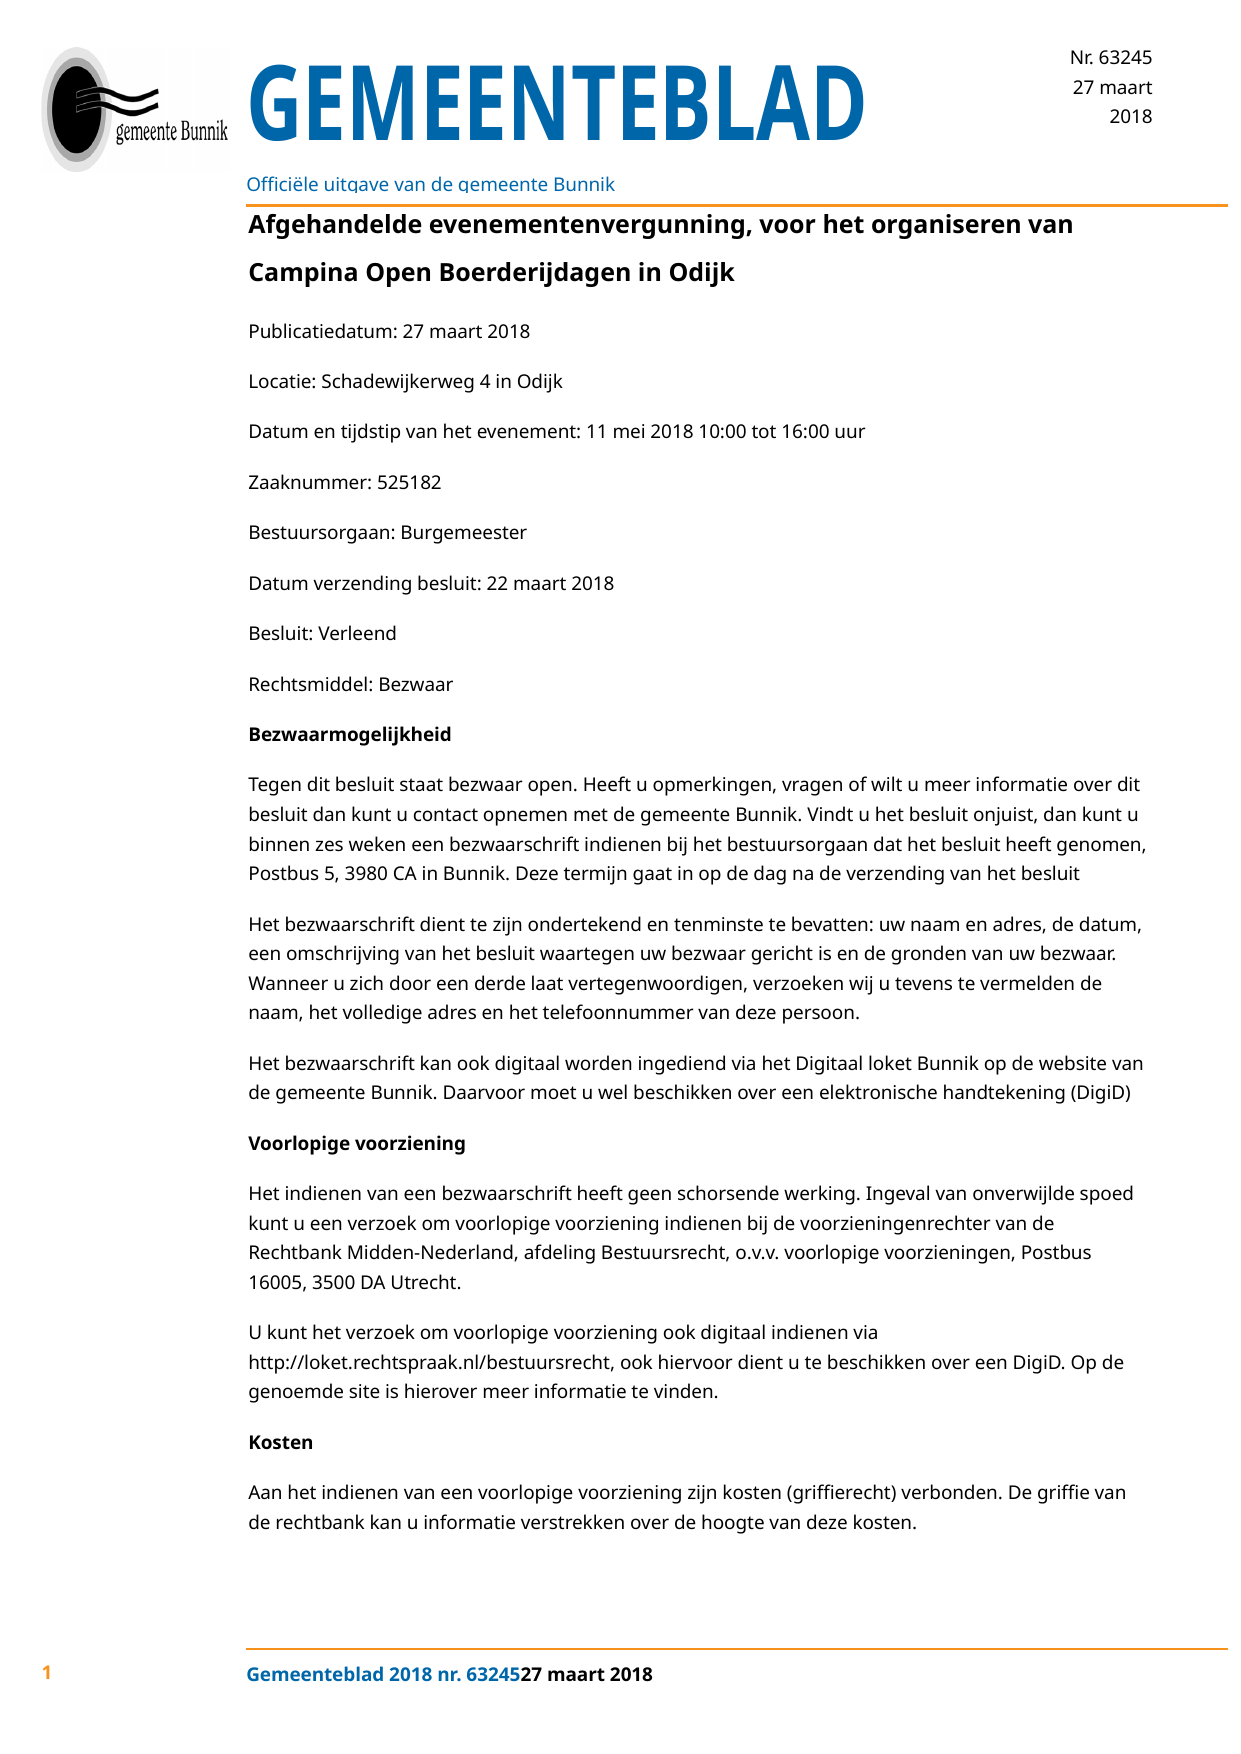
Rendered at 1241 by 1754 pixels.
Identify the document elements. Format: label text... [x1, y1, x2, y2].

text Het bezwaarschrift kan ook digitaal worden ingediend via het Digitaal loket Bunnik op de website van de gemeente Bunnik. Daarvoor moet u wel beschikken over een elektronische handtekening (DigiD) [248, 1050, 1152, 1105]
text Bestuursorgaan: Burgemeester [248, 519, 1152, 545]
text Kosten [248, 1429, 1152, 1455]
text Aan het indienen van een voorlopige voorziening zijn kosten (griffierecht) verbonden. De griffie van de rechtbank kan u informatie verstrekken over de hoogte van deze kosten. [248, 1479, 1152, 1535]
text Zaaknummer: 525182 [248, 469, 1152, 495]
text Datum en tijdstip van het evenement: 11 mei 2018 10:00 tot 16:00 uur [248, 419, 1152, 444]
text Voorlopige voorziening [248, 1130, 1152, 1156]
text Het bezwaarschrift dient te zijn ondertekend en tenminste te bevatten: uw naam en adres, de datum, een omschrijving van het besluit waartegen uw bezwaar gericht is en de gronden van uw bezwaar. Wanneer u zich door een derde laat vertegenwoordigen, verzoeken wij u tevens te vermelden de naam, het volledige adres en het telefoonnummer van deze persoon. [248, 911, 1152, 1025]
text Locatie: Schadewijkerweg 4 in Odijk [248, 368, 1152, 394]
text Datum verzending besluit: 22 maart 2018 [248, 570, 1152, 596]
text Publicatiedatum: 27 maart 2018 [248, 318, 1152, 344]
text Het indienen van een bezwaarschrift heeft geen schorsende werking. Ingeval van onverwijlde spoed kunt u een verzoek om voorlopige voorziening indienen bij de voorzieningenrechter van de Rechtbank Midden-Nederland, afdeling Bestuursrecht, o.v.v. voorlopige voorzieningen, Postbus 16005, 3500 DA Utrecht. [248, 1180, 1152, 1295]
text Rechtsmiddel: Bezwaar [248, 671, 1152, 697]
text Afgehandelde evenementenvergunning, voor het organiseren van Campina Open Boerderijdagen in Odijk [248, 207, 1152, 288]
picture [41, 47, 231, 172]
text Besluit: Verleend [248, 620, 1152, 646]
text U kunt het verzoek om voorlopige voorziening ook digitaal indienen via http://loket.rechtspraak.nl/bestuursrecht, ook hiervoor dient u te beschikken over een DigiD. Op de genoemde site is hierover meer informatie te vinden. [248, 1319, 1152, 1404]
text Tegen dit besluit staat bezwaar open. Heeft u opmerkingen, vragen of wilt u meer informatie over dit besluit dan kunt u contact opnemen met de gemeente Bunnik. Vindt u het besluit onjuist, dan kunt u binnen zes weken een bezwaarschrift indienen bij het bestuursorgaan dat het besluit heeft genomen, Postbus 5, 3980 CA in Bunnik. Deze termijn gaat in op de dag na de verzending van het besluit [248, 772, 1152, 886]
text Bezwaarmogelijkheid [248, 721, 1152, 747]
